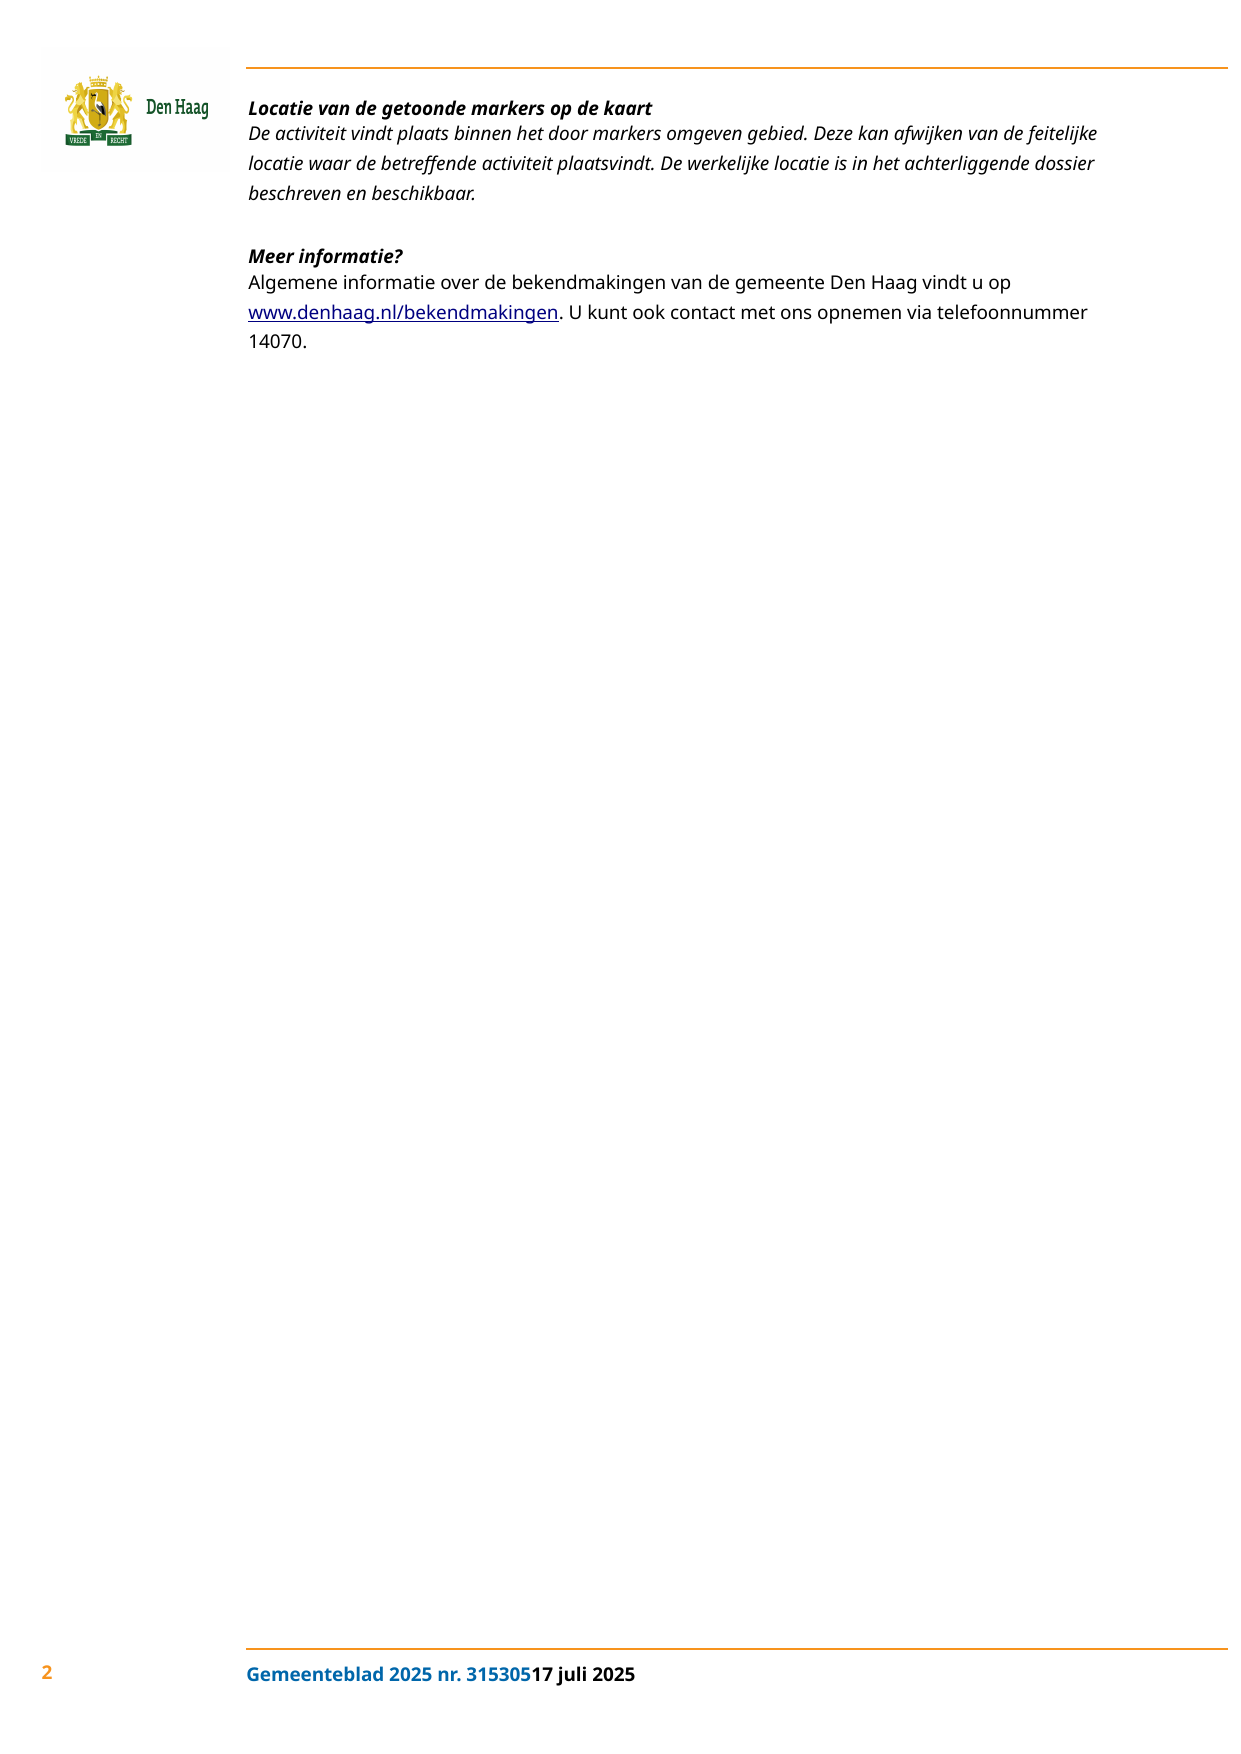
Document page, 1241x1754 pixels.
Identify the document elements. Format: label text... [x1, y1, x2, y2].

text Locatie van de getoonde markers op de kaart [248, 95, 1152, 121]
text Meer informatie? [248, 244, 1152, 269]
text De activiteit vindt plaats binnen het door markers omgeven gebied. Deze kan afwijken van de feitelijke locatie waar de betreffende activiteit plaatsvindt. De werkelijke locatie is in het achterliggende dossier beschreven en beschikbaar. [248, 121, 1152, 205]
text Algemene informatie over de bekendmakingen van de gemeente Den Haag vindt u op www.denhaag.nl/bekendmakingen. U kunt ook contact met ons opnemen via telefoonnummer 14070. [248, 269, 1152, 354]
picture [41, 47, 231, 172]
